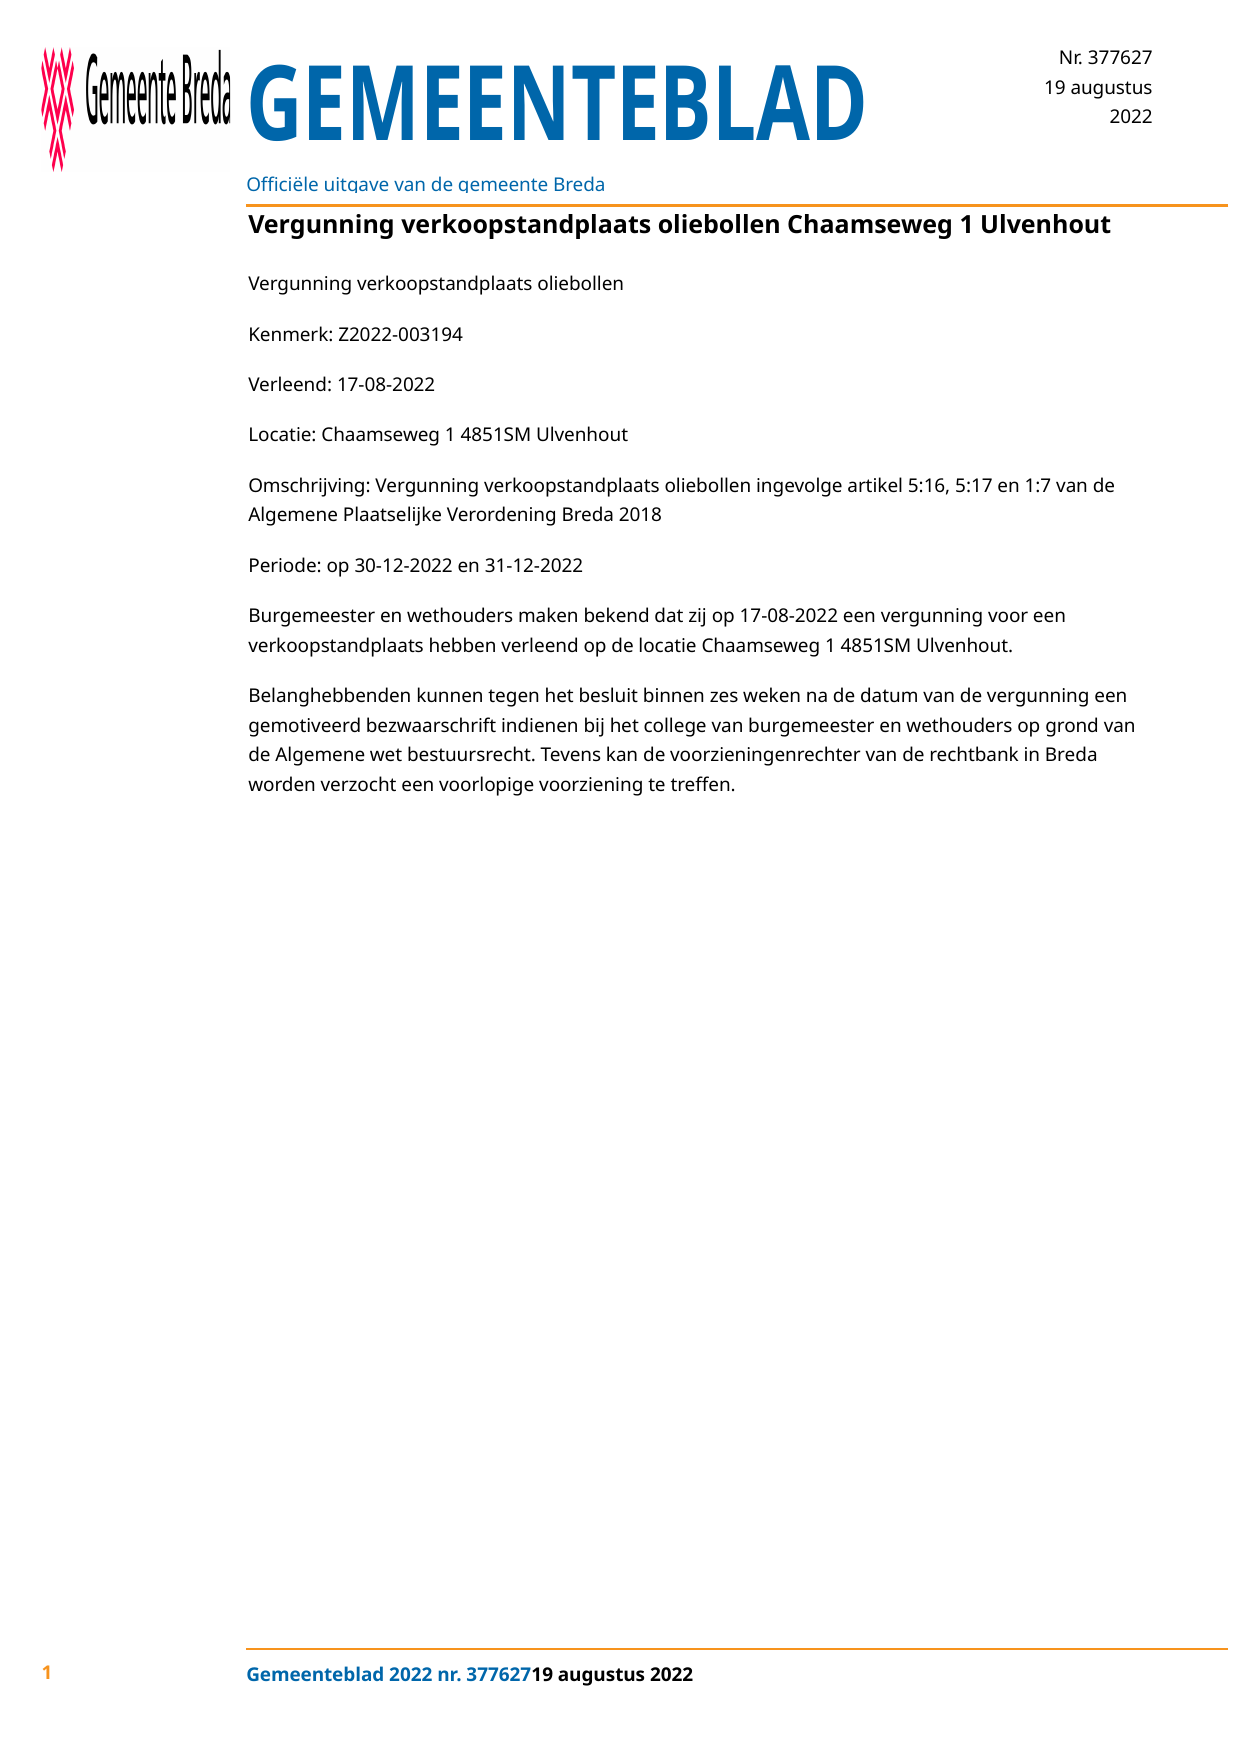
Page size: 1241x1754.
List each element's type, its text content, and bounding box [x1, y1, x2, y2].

text Burgemeester en wethouders maken bekend dat zij op 17-08-2022 een vergunning voor een verkoopstandplaats hebben verleend op de locatie Chaamseweg 1 4851SM Ulvenhout. [248, 602, 1152, 658]
text Verleend: 17-08-2022 [248, 371, 1152, 397]
text Belanghebbenden kunnen tegen het besluit binnen zes weken na de datum van de vergunning een gemotiveerd bezwaarschrift indienen bij het college van burgemeester en wethouders op grond van de Algemene wet bestuursrecht. Tevens kan de voorzieningenrechter van de rechtbank in Breda worden verzocht een voorlopige voorziening te treffen. [248, 682, 1152, 797]
text Omschrijving: Vergunning verkoopstandplaats oliebollen ingevolge artikel 5:16, 5:17 en 1:7 van de Algemene Plaatselijke Verordening Breda 2018 [248, 472, 1152, 527]
text Kenmerk: Z2022-003194 [248, 321, 1152, 346]
text Vergunning verkoopstandplaats oliebollen Chaamseweg 1 Ulvenhout [248, 207, 1152, 241]
text Vergunning verkoopstandplaats oliebollen [248, 270, 1152, 296]
text Periode: op 30-12-2022 en 31-12-2022 [248, 552, 1152, 578]
picture [41, 47, 231, 172]
text Locatie: Chaamseweg 1 4851SM Ulvenhout [248, 422, 1152, 447]
